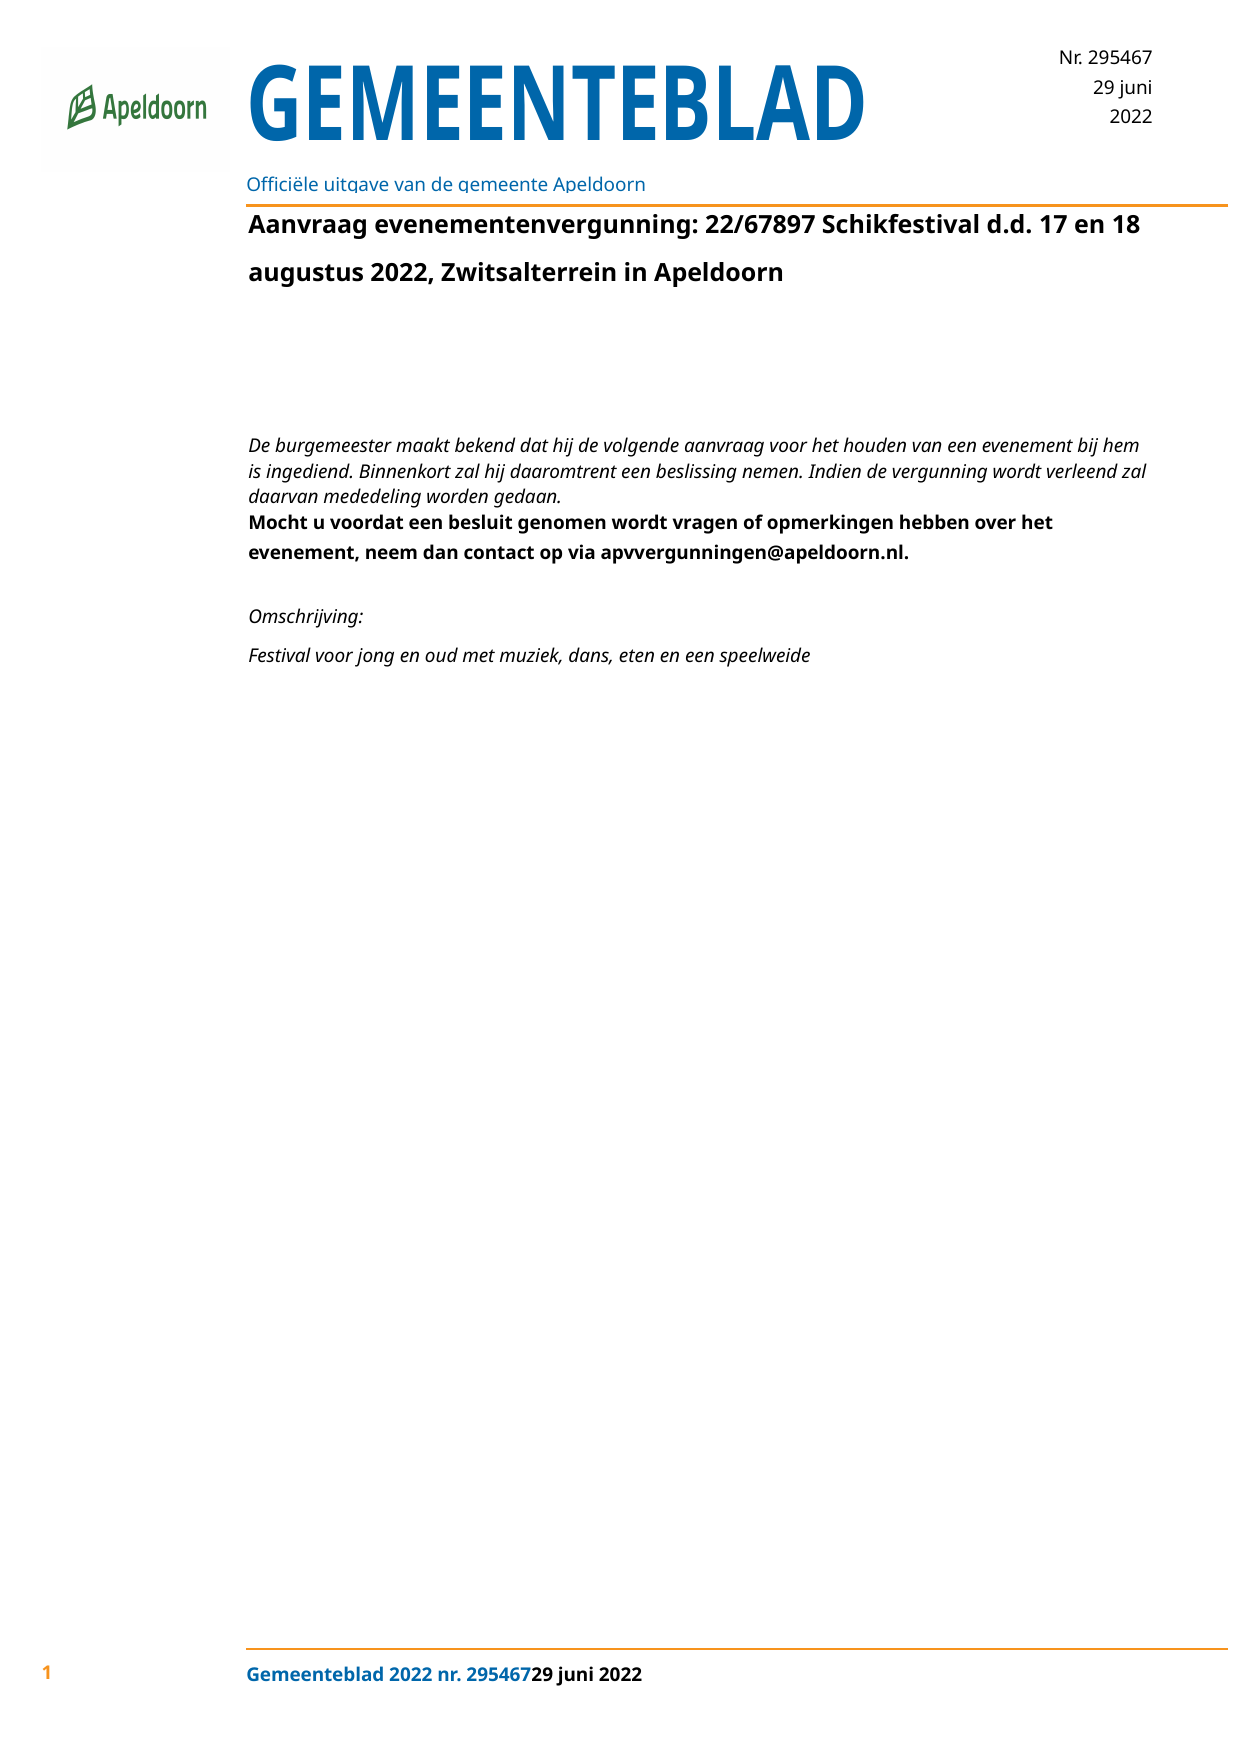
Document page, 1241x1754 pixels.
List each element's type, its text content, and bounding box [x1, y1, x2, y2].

text Mocht u voordat een besluit genomen wordt vragen of opmerkingen hebben over het evenement, neem dan contact op via apvvergunningen@apeldoorn.nl. [248, 509, 1152, 565]
text Aanvraag evenementenvergunning: 22/67897 Schikfestival d.d. 17 en 18 augustus 2022, Zwitsalterrein in Apeldoorn [248, 207, 1152, 288]
picture [41, 47, 231, 172]
text Omschrijving: [248, 603, 1152, 629]
text Festival voor jong en oud met muziek, dans, eten en een speelweide [248, 642, 1152, 668]
text De burgemeester maakt bekend dat hij de volgende aanvraag voor het houden van een evenement bij hem is ingediend. Binnenkort zal hij daaromtrent een beslissing nemen. Indien de vergunning wordt verleend zal daarvan mededeling worden gedaan. [248, 432, 1152, 509]
